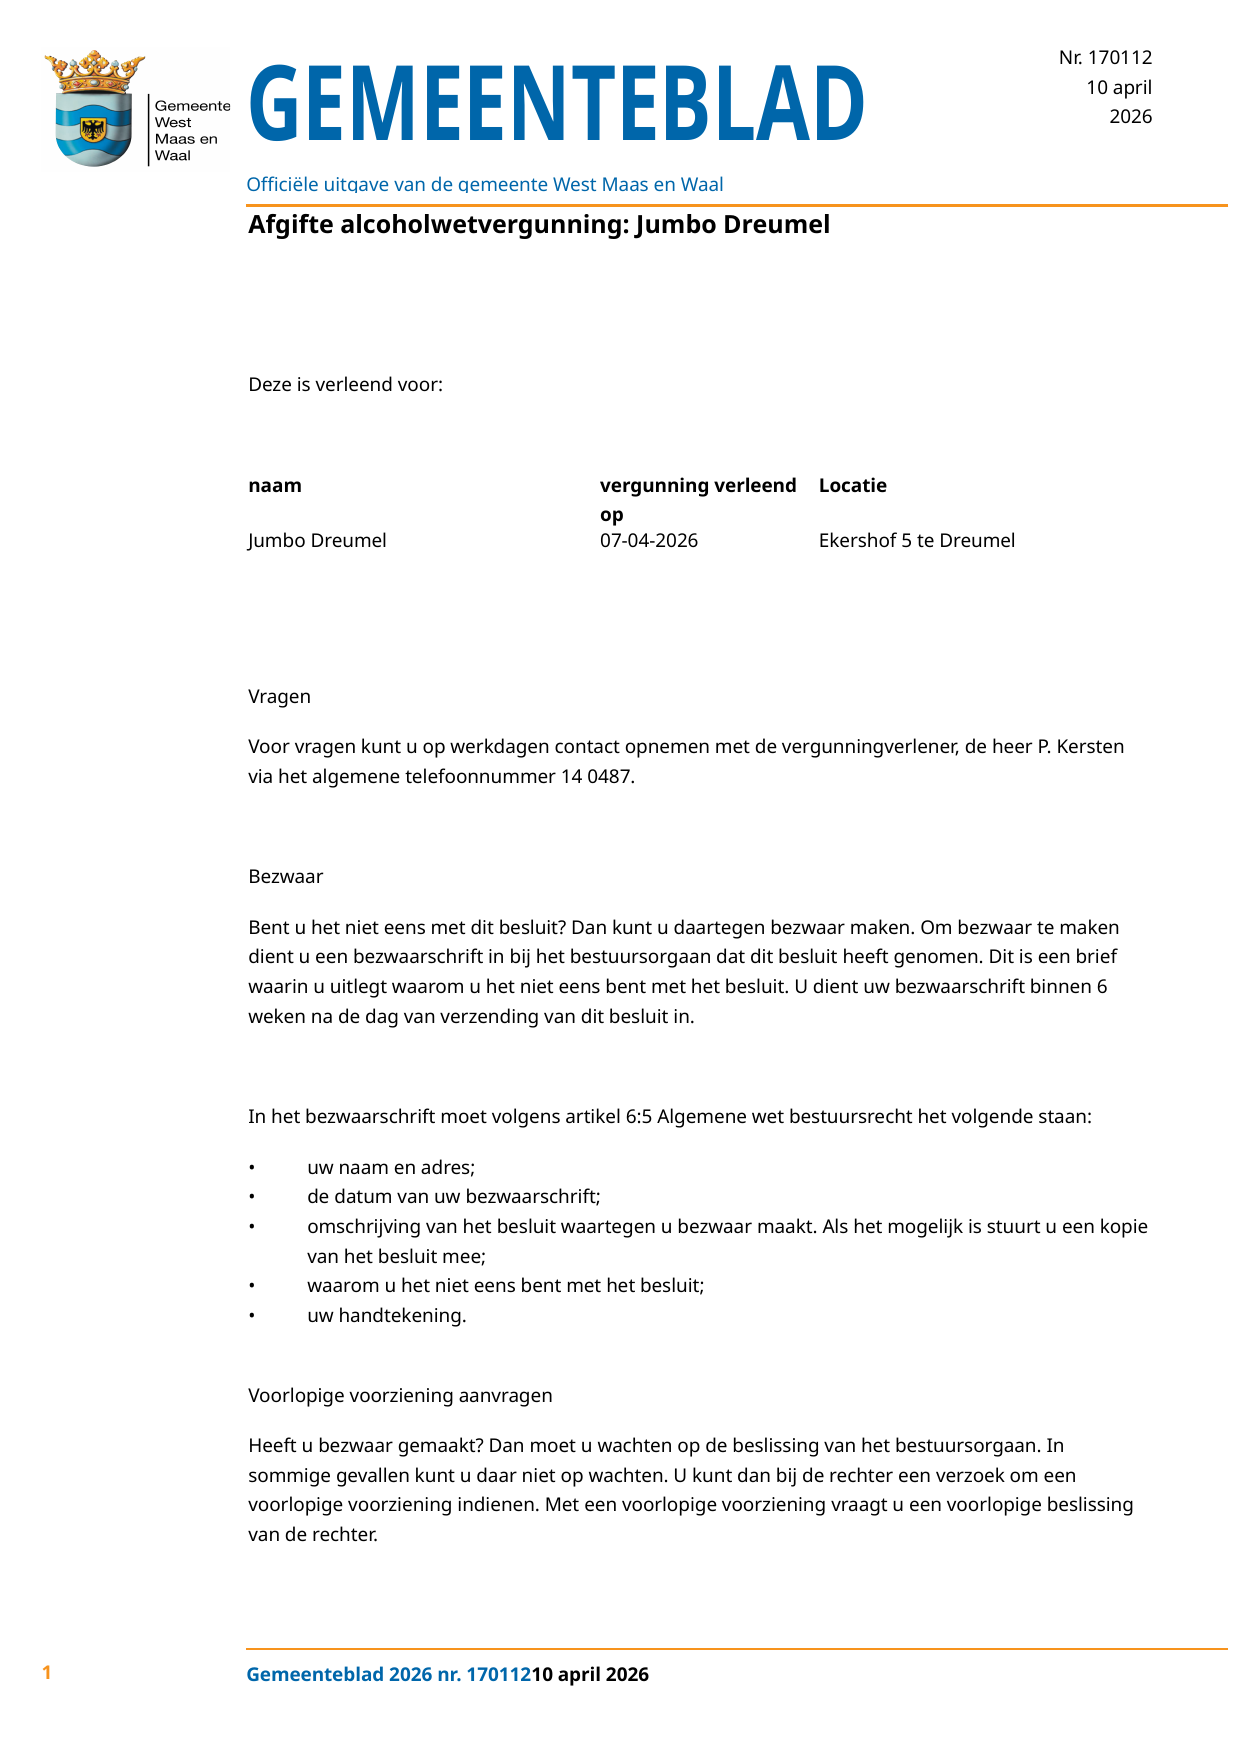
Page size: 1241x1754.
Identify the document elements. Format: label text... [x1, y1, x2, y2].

table_cell 07-04-2026 [600, 528, 819, 553]
list uw handtekening. [248, 1302, 1152, 1328]
list waarom u het niet eens bent met het besluit; [248, 1272, 1152, 1298]
text Vragen [248, 683, 1152, 709]
text Bent u het niet eens met dit besluit? Dan kunt u daartegen bezwaar maken. Om bezwaar te maken dient u een bezwaarschrift in bij het bestuursorgaan dat dit besluit heeft genomen. Dit is een brief waarin u uitlegt waarom u het niet eens bent met het besluit. U dient uw bezwaarschrift binnen 6 weken na de dag van verzending van dit besluit in. [248, 914, 1152, 1029]
list uw naam en adres; [248, 1154, 1152, 1180]
picture [41, 47, 231, 172]
text Deze is verleend voor: [248, 371, 1152, 397]
text Voorlopige voorziening aanvragen [248, 1382, 1152, 1408]
text In het bezwaarschrift moet volgens artikel 6:5 Algemene wet bestuursrecht het volgende staan: [248, 1104, 1152, 1129]
table_header vergunning verleend op [600, 472, 819, 527]
list de datum van uw bezwaarschrift; [248, 1184, 1152, 1209]
text Afgifte alcoholwetvergunning: Jumbo Dreumel [248, 207, 1152, 241]
text Heeft u bezwaar gemaakt? Dan moet u wachten op de beslissing van het bestuursorgaan. In sommige gevallen kunt u daar niet op wachten. U kunt dan bij de rechter een verzoek om een voorlopige voorziening indienen. Met een voorlopige voorziening vraagt u een voorlopige beslissing van de rechter. [248, 1432, 1152, 1547]
table_header Locatie [819, 472, 1152, 527]
table_header naam [248, 472, 600, 527]
list omschrijving van het besluit waartegen u bezwaar maakt. Als het mogelijk is stuurt u een kopie van het besluit mee; [248, 1213, 1152, 1269]
table_cell [819, 553, 1152, 579]
table_cell [600, 553, 819, 579]
text Bezwaar [248, 864, 1152, 889]
table_cell Jumbo Dreumel [248, 528, 600, 553]
table_cell Ekershof 5 te Dreumel [819, 528, 1152, 553]
text Voor vragen kunt u op werkdagen contact opnemen met de vergunningverlener, de heer P. Kersten via het algemene telefoonnummer 14 0487. [248, 733, 1152, 789]
table_cell [248, 553, 600, 579]
